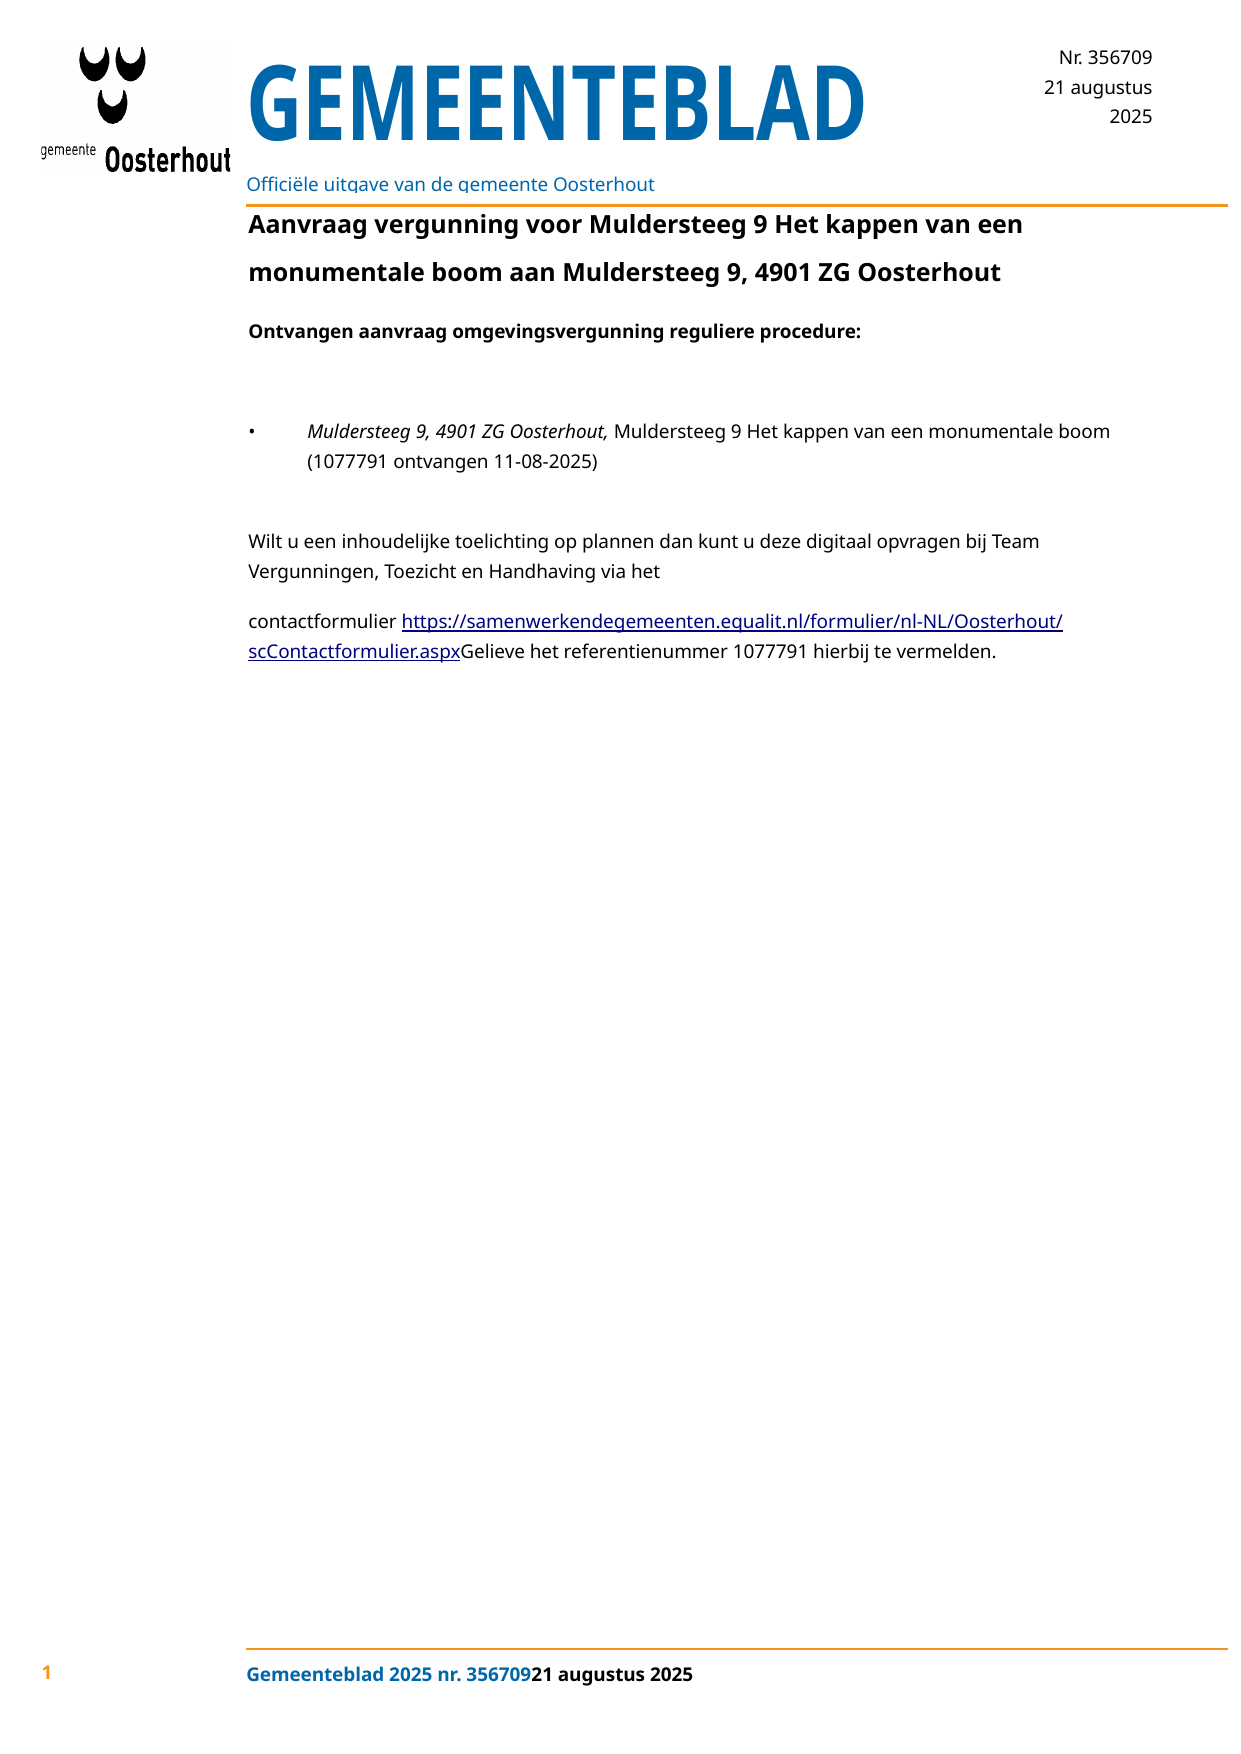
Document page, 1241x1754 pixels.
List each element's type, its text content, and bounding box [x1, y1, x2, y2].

text Ontvangen aanvraag omgevingsvergunning reguliere procedure: [248, 318, 1152, 344]
list Muldersteeg 9, 4901 ZG Oosterhout, Muldersteeg 9 Het kappen van een monumentale boom (1077791 ontvangen 11-08-2025) [248, 419, 1152, 474]
text Wilt u een inhoudelijke toelichting op plannen dan kunt u deze digitaal opvragen bij Team Vergunningen, Toezicht en Handhaving via het [248, 528, 1152, 584]
text Aanvraag vergunning voor Muldersteeg 9 Het kappen van een monumentale boom aan Muldersteeg 9, 4901 ZG Oosterhout [248, 207, 1152, 288]
text contactformulier https://samenwerkendegemeenten.equalit.nl/formulier/nl-NL/Oosterhout/scContactformulier.aspxGelieve het referentienummer 1077791 hierbij te vermelden. [248, 608, 1152, 664]
picture [41, 47, 231, 172]
